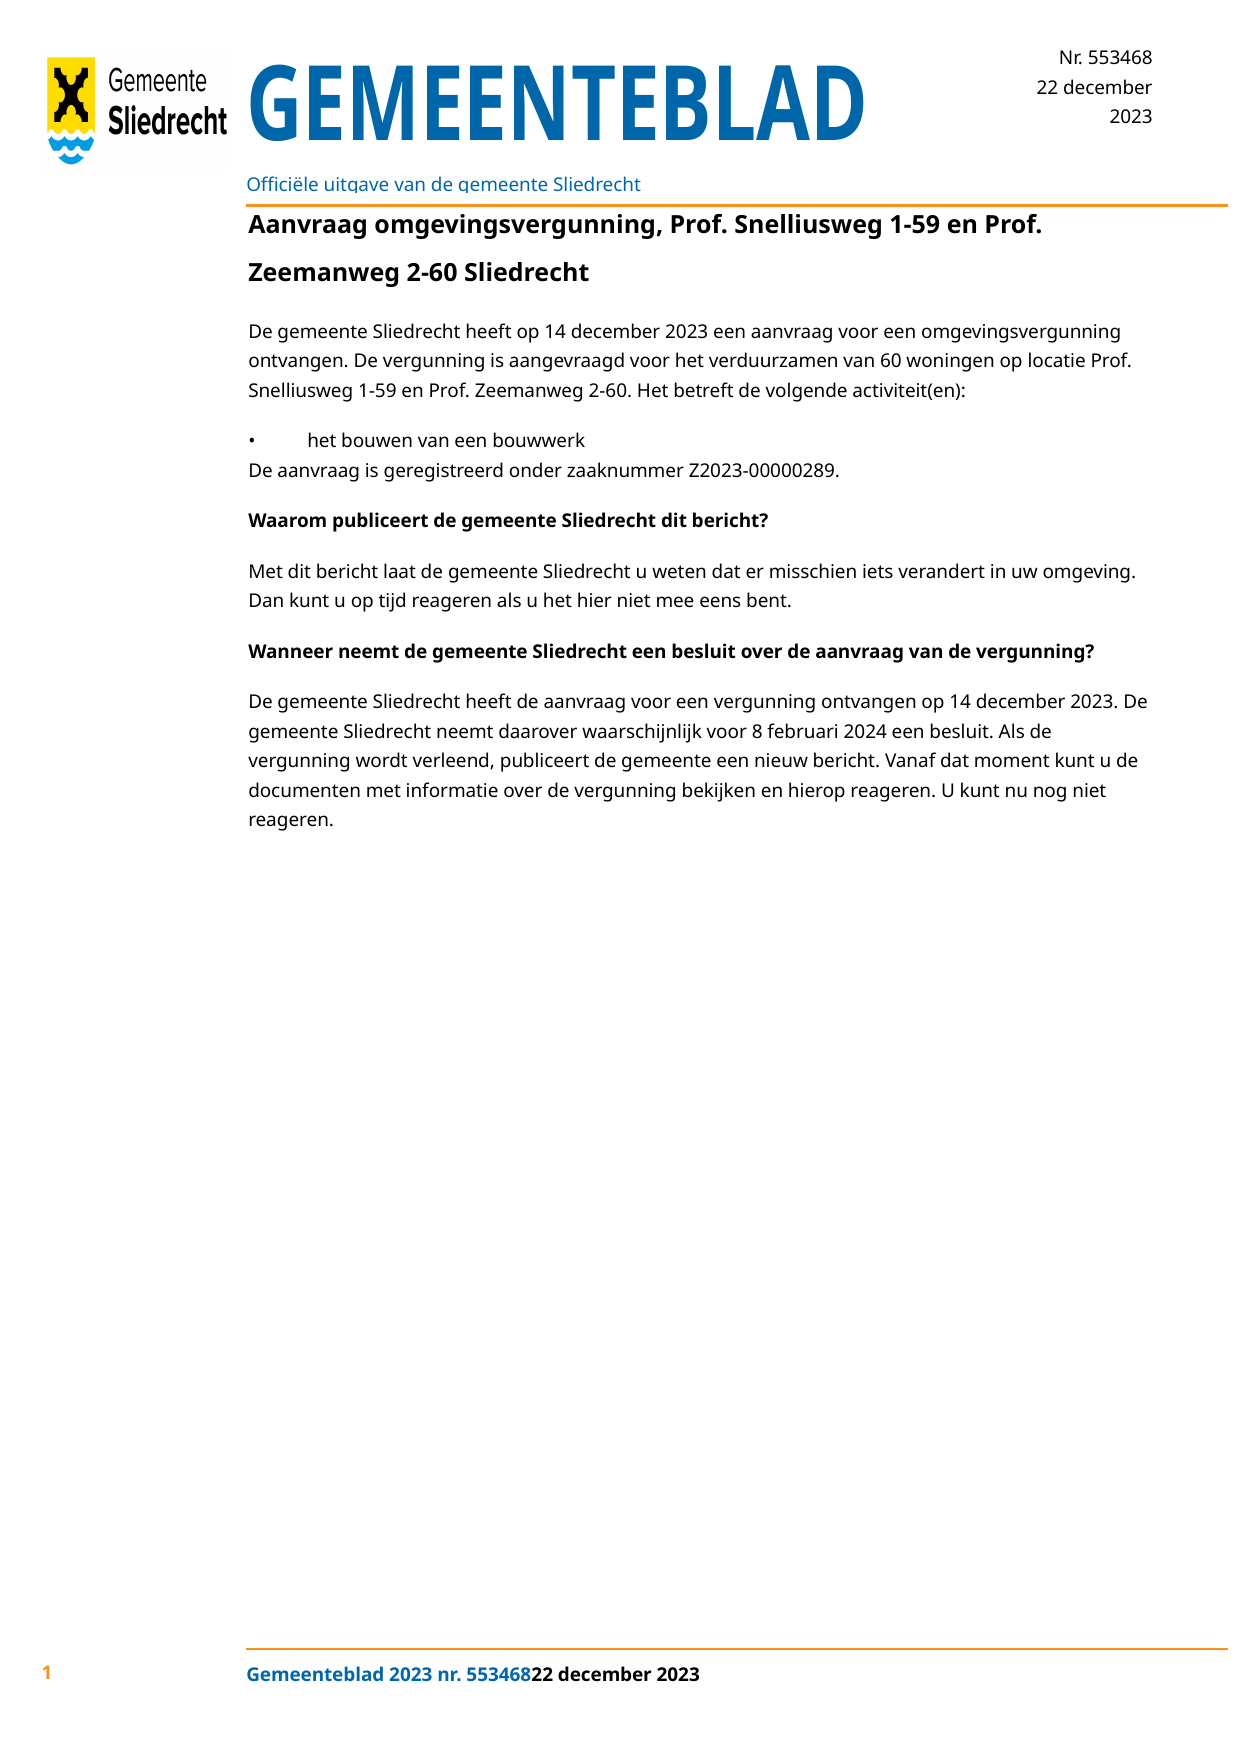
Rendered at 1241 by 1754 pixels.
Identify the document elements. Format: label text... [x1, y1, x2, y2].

text Aanvraag omgevingsvergunning, Prof. Snelliusweg 1-59 en Prof. Zeemanweg 2-60 Sliedrecht [248, 207, 1152, 288]
text Wanneer neemt de gemeente Sliedrecht een besluit over de aanvraag van de vergunning? [248, 638, 1152, 664]
text De gemeente Sliedrecht heeft de aanvraag voor een vergunning ontvangen op 14 december 2023. De gemeente Sliedrecht neemt daarover waarschijnlijk voor 8 februari 2024 een besluit. Als de vergunning wordt verleend, publiceert de gemeente een nieuw bericht. Vanaf dat moment kunt u de documenten met informatie over de vergunning bekijken en hierop reageren. U kunt nu nog niet reageren. [248, 688, 1152, 832]
text Waarom publiceert de gemeente Sliedrecht dit bericht? [248, 507, 1152, 533]
picture [41, 47, 231, 172]
list het bouwen van een bouwwerk [248, 427, 1152, 453]
text De aanvraag is geregistreerd onder zaaknummer Z2023-00000289. [248, 457, 1152, 483]
text Met dit bericht laat de gemeente Sliedrecht u weten dat er misschien iets verandert in uw omgeving. Dan kunt u op tijd reageren als u het hier niet mee eens bent. [248, 558, 1152, 613]
text De gemeente Sliedrecht heeft op 14 december 2023 een aanvraag voor een omgevingsvergunning ontvangen. De vergunning is aangevraagd voor het verduurzamen van 60 woningen op locatie Prof. Snelliusweg 1-59 en Prof. Zeemanweg 2-60. Het betreft de volgende activiteit(en): [248, 318, 1152, 403]
